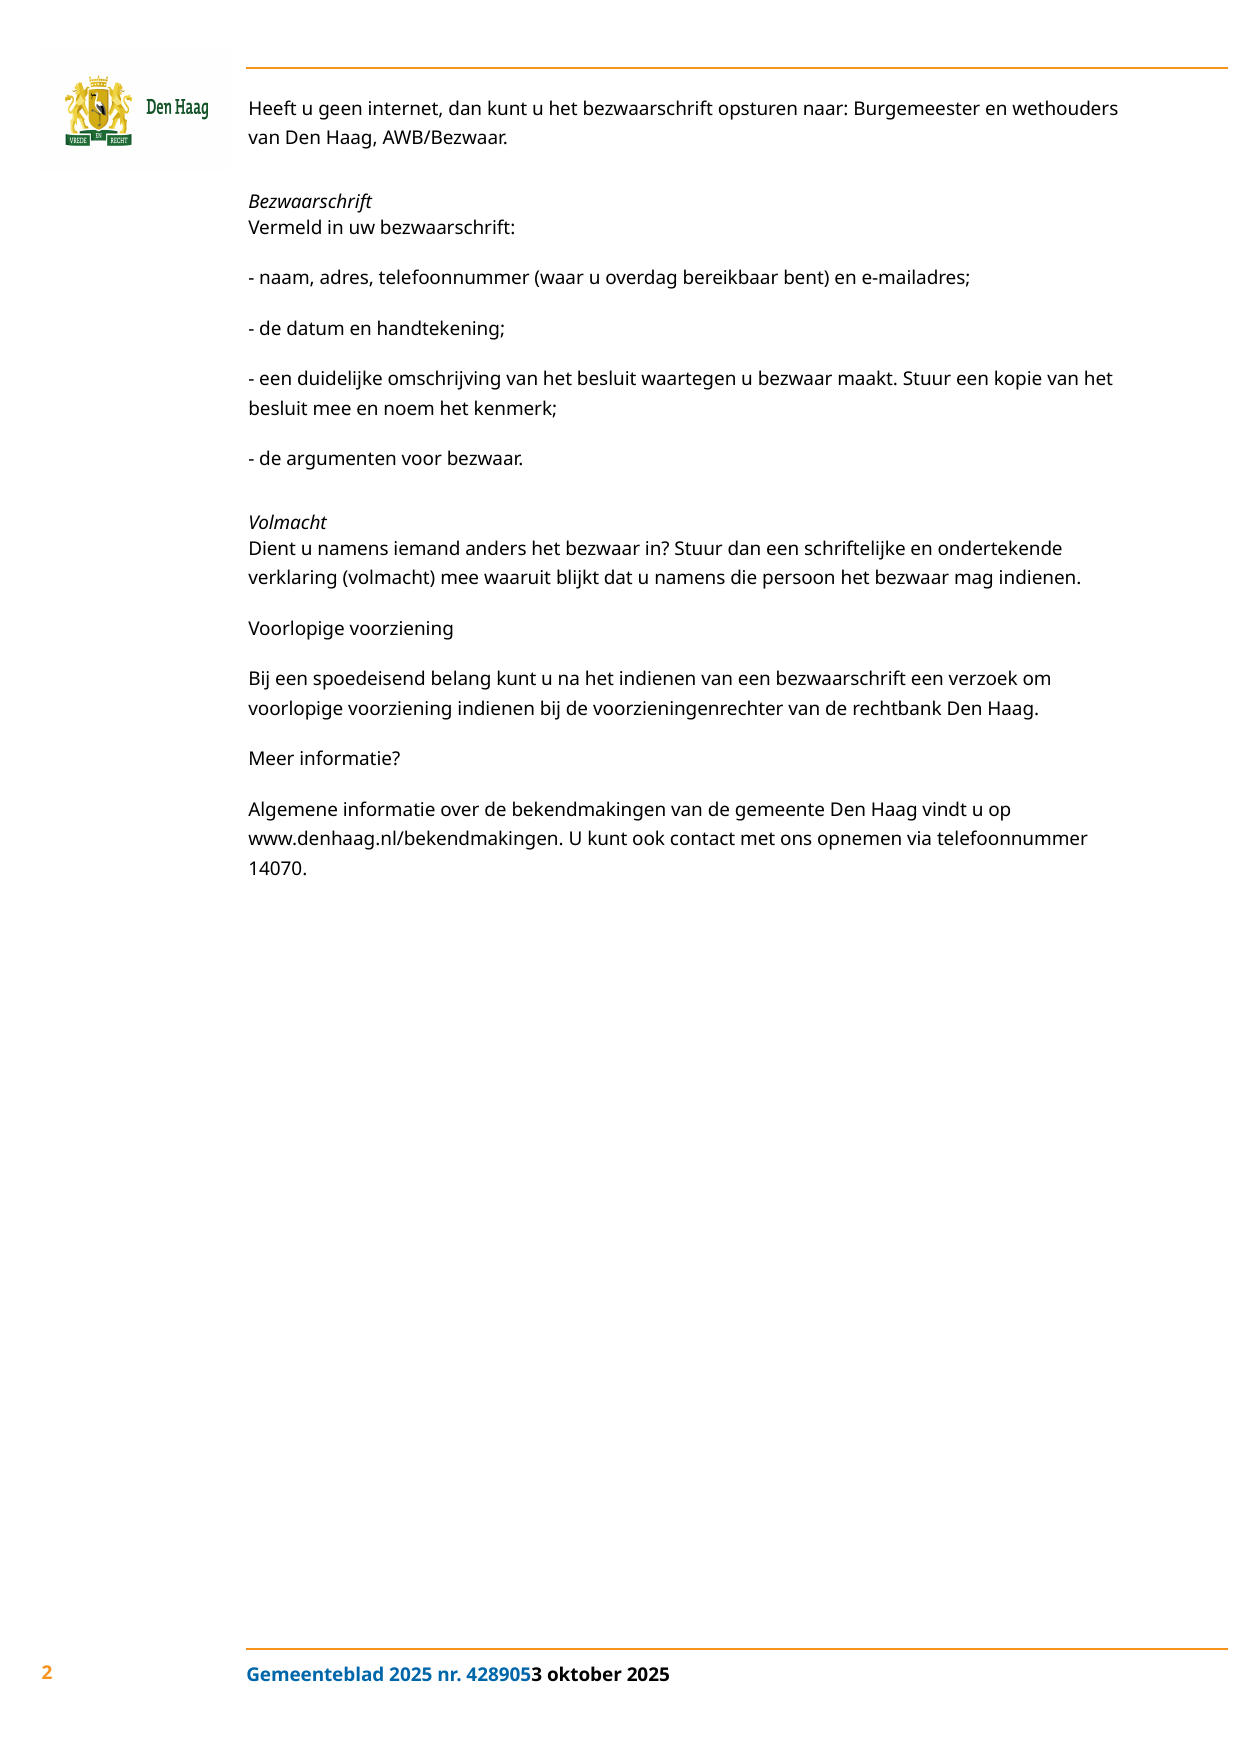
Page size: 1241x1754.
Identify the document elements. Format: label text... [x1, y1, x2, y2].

text Algemene informatie over de bekendmakingen van de gemeente Den Haag vindt u op www.denhaag.nl/bekendmakingen. U kunt ook contact met ons opnemen via telefoonnummer 14070. [248, 796, 1152, 881]
text - naam, adres, telefoonnummer (waar u overdag bereikbaar bent) en e-mailadres; [248, 264, 1152, 290]
text Dient u namens iemand anders het bezwaar in? Stuur dan een schriftelijke en ondertekende verklaring (volmacht) mee waaruit blijkt dat u namens die persoon het bezwaar mag indienen. [248, 535, 1152, 590]
text - de argumenten voor bezwaar. [248, 445, 1152, 471]
text - een duidelijke omschrijving van het besluit waartegen u bezwaar maakt. Stuur een kopie van het besluit mee en noem het kenmerk; [248, 365, 1152, 421]
text Voorlopige voorziening [248, 615, 1152, 641]
text Volmacht [248, 509, 1152, 535]
text Bij een spoedeisend belang kunt u na het indienen van een bezwaarschrift een verzoek om voorlopige voorziening indienen bij de voorzieningenrechter van de rechtbank Den Haag. [248, 665, 1152, 721]
text Vermeld in uw bezwaarschrift: [248, 214, 1152, 240]
text Meer informatie? [248, 745, 1152, 771]
text Bezwaarschrift [248, 188, 1152, 214]
text - de datum en handtekening; [248, 315, 1152, 341]
text Heeft u geen internet, dan kunt u het bezwaarschrift opsturen naar: Burgemeester en wethouders van Den Haag, AWB/Bezwaar. [248, 95, 1152, 150]
picture [41, 47, 231, 172]
